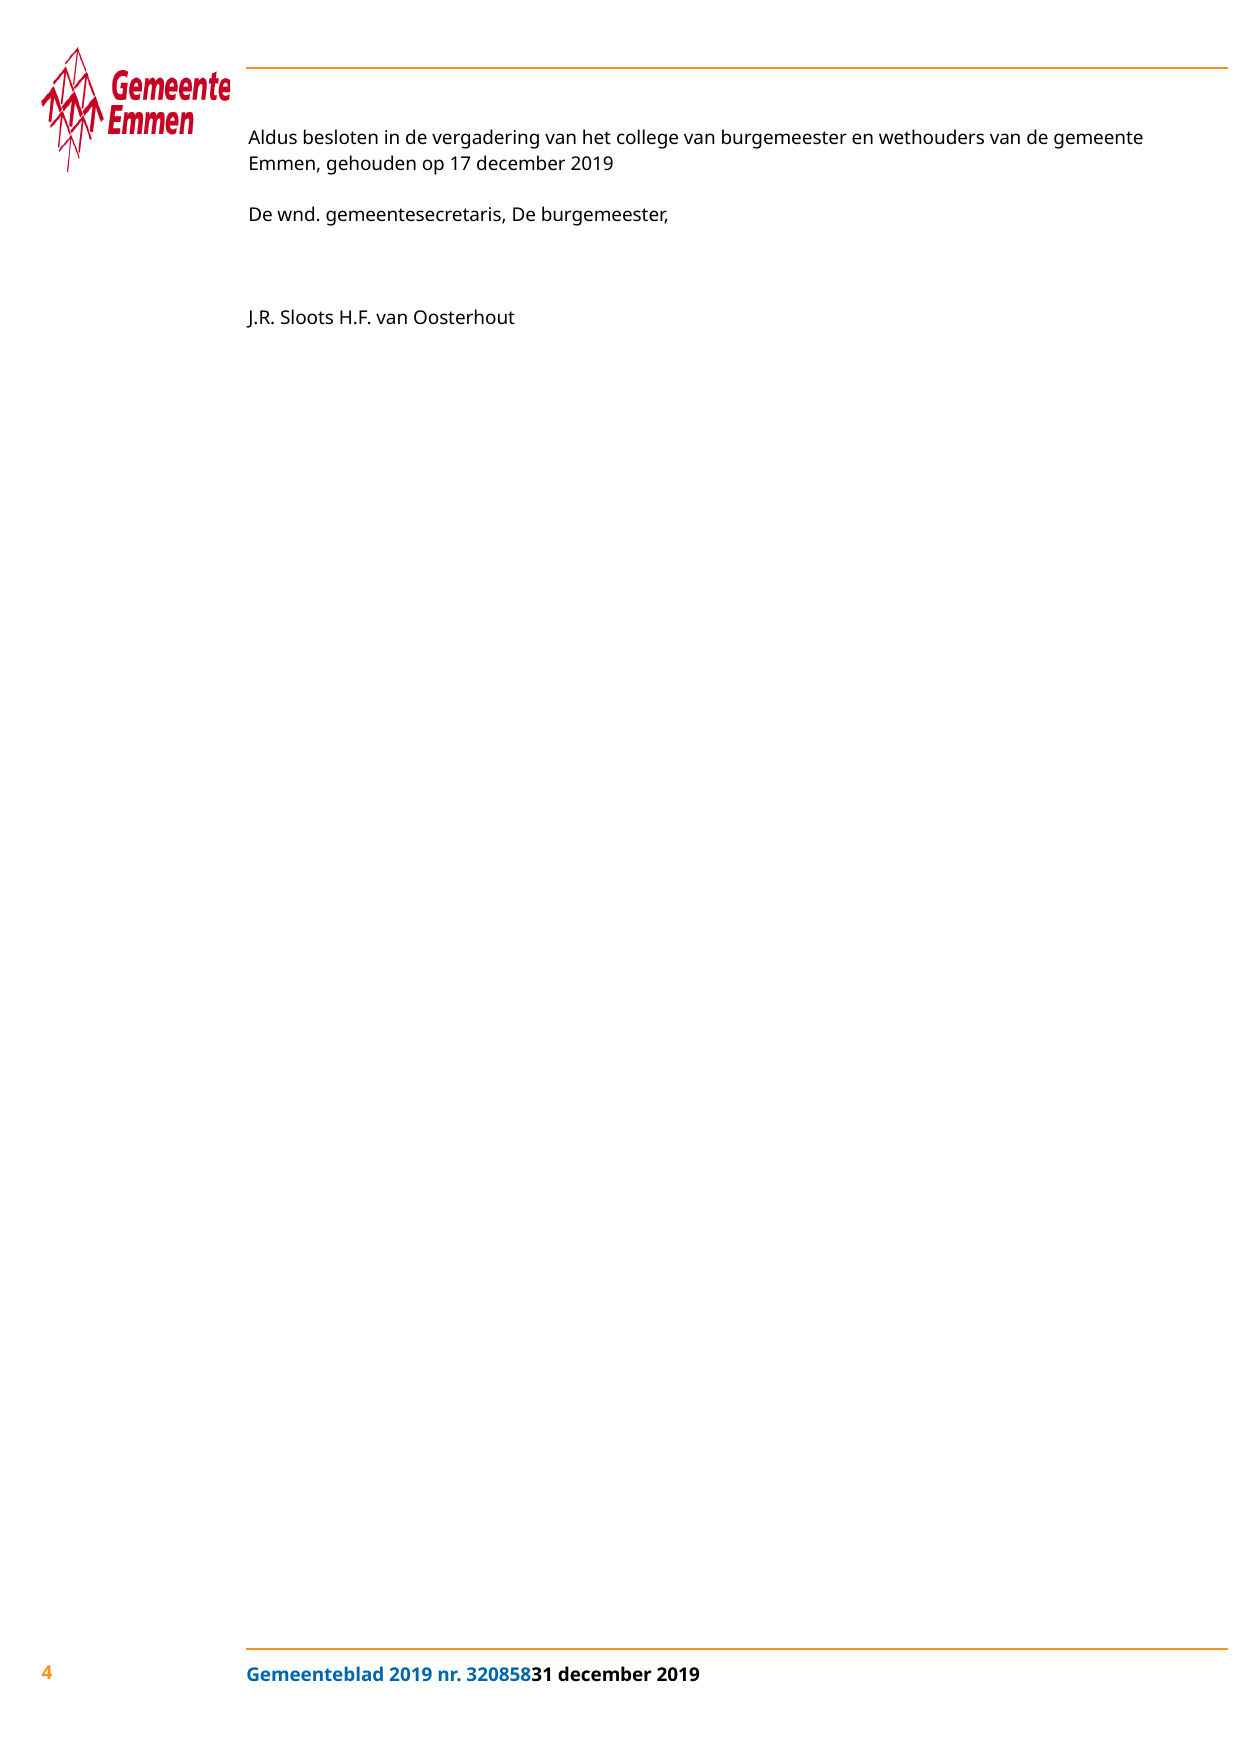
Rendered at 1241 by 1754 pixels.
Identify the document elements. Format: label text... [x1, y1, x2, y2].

text De wnd. gemeentesecretaris, De burgemeester, [248, 202, 1152, 227]
picture [41, 47, 231, 172]
text J.R. Sloots H.F. van Oosterhout [248, 304, 1152, 330]
text Aldus besloten in de vergadering van het college van burgemeester en wethouders van de gemeente Emmen, gehouden op 17 december 2019 [248, 124, 1152, 176]
